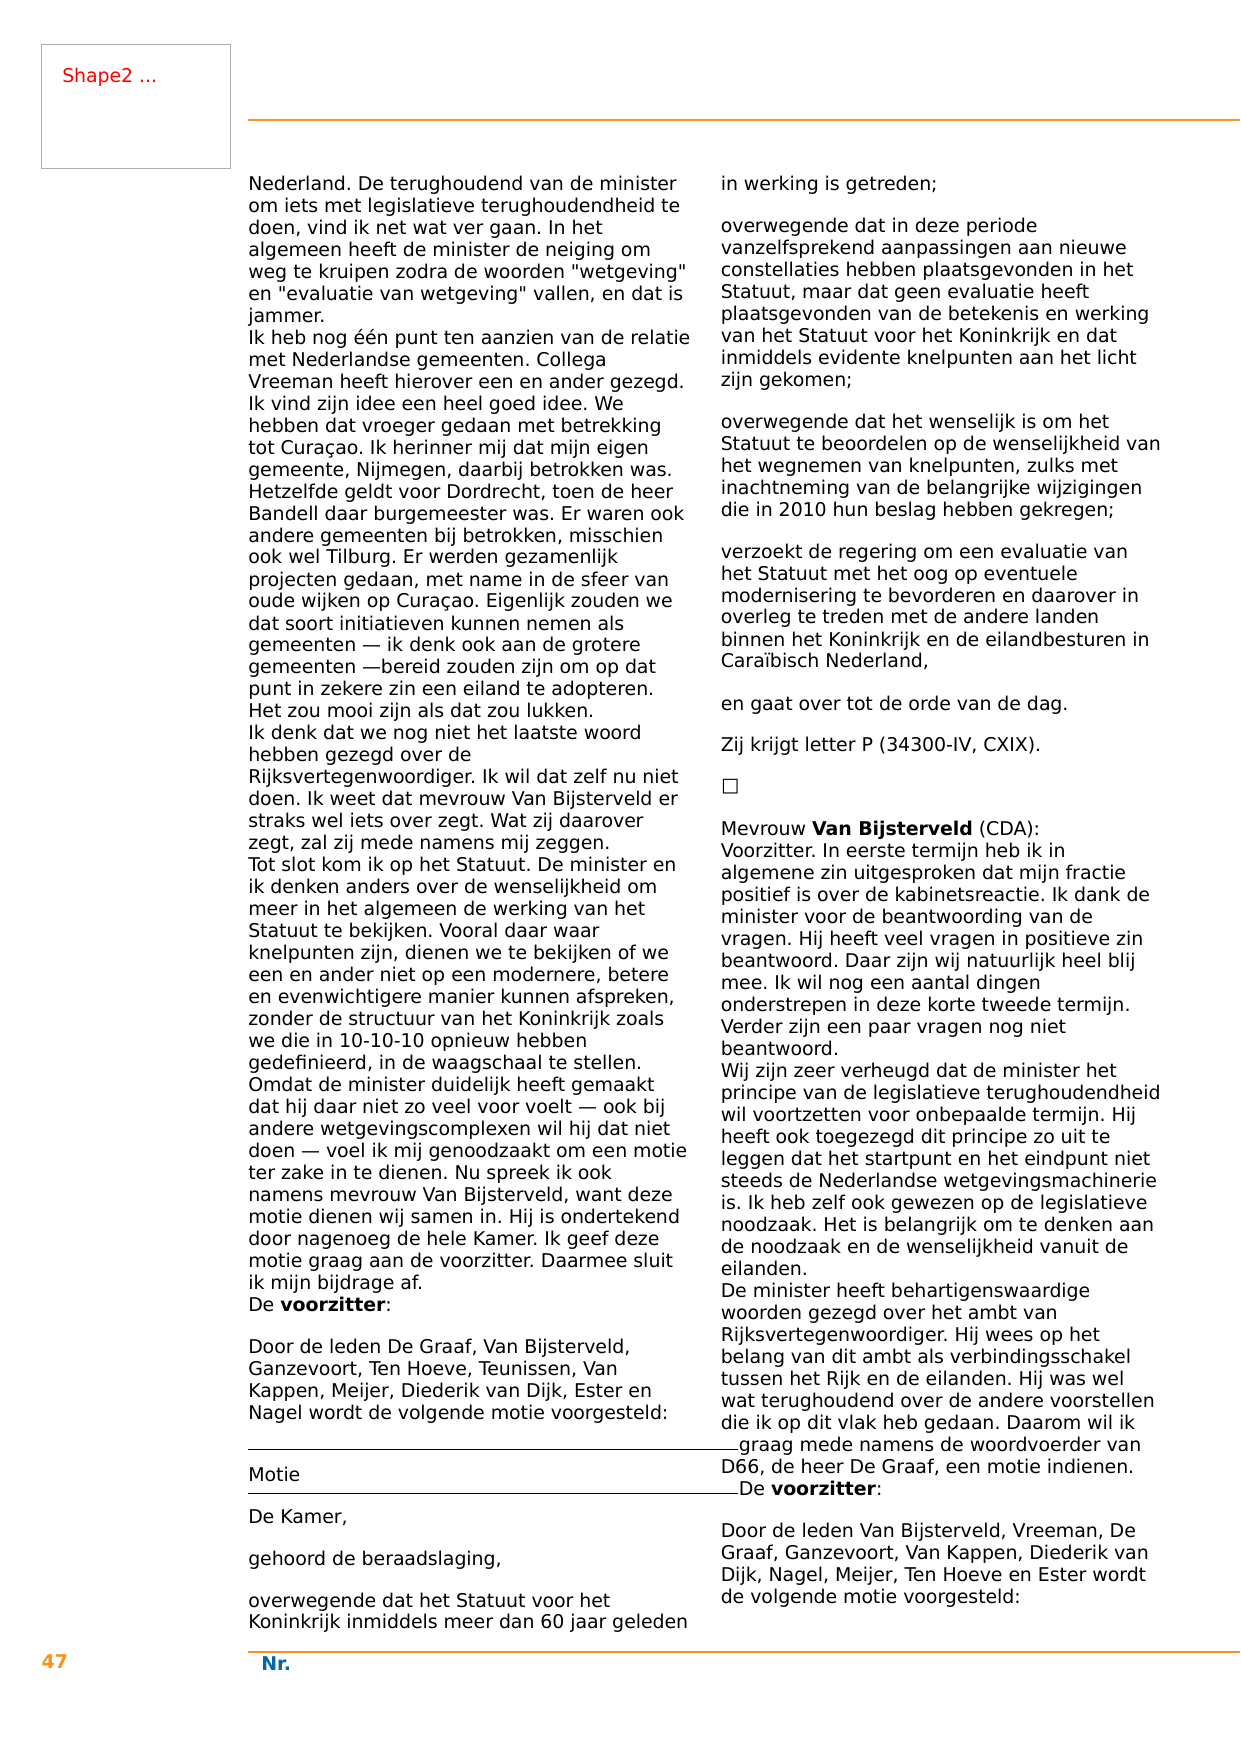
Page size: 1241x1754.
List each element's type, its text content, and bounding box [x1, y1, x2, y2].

text De voorzitter: [721, 1478, 1163, 1500]
text verzoekt de regering om een evaluatie van het Statuut met het oog op eventuele modernisering te bevorderen en daarover in overleg te treden met de andere landen binnen het Koninkrijk en de eilandbesturen in Caraïbisch Nederland, [721, 541, 1163, 672]
text Ik denk dat we nog niet het laatste woord hebben gezegd over de Rijksvertegenwoordiger. Ik wil dat zelf nu niet doen. Ik weet dat mevrouw Van Bijsterveld er straks wel iets over zegt. Wat zij daarover zegt, zal zij mede namens mij zeggen. [248, 722, 691, 854]
text Zij krijgt letter P (34300-IV, CXIX). [721, 734, 1163, 756]
text Nederland. De terughoudend van de minister om iets met legislatieve terughoudendheid te doen, vind ik net wat ver gaan. In het algemeen heeft de minister de neiging om weg te kruipen zodra de woorden "wetgeving" en "evaluatie van wetgeving" vallen, en dat is jammer. [248, 173, 691, 327]
text Door de leden De Graaf, Van Bijsterveld, Ganzevoort, Ten Hoeve, Teunissen, Van Kappen, Meijer, Diederik van Dijk, Ester en Nagel wordt de volgende motie voorgesteld: [248, 1336, 691, 1424]
text in werking is getreden; [721, 173, 1163, 195]
text Ik heb nog één punt ten aanzien van de relatie met Nederlandse gemeenten. Collega Vreeman heeft hierover een en ander gezegd. Ik vind zijn idee een heel goed idee. We hebben dat vroeger gedaan met betrekking tot Curaçao. Ik herinner mij dat mijn eigen gemeente, Nijmegen, daarbij betrokken was. Hetzelfde geldt voor Dordrecht, toen de heer Bandell daar burgemeester was. Er waren ook andere gemeenten bij betrokken, misschien ook wel Tilburg. Er werden gezamenlijk projecten gedaan, met name in de sfeer van oude wijken op Curaçao. Eigenlijk zouden we dat soort initiatieven kunnen nemen als gemeenten — ik denk ook aan de grotere gemeenten —bereid zouden zijn om op dat punt in zekere zin een eiland te adopteren. Het zou mooi zijn als dat zou lukken. [248, 327, 691, 722]
text Tot slot kom ik op het Statuut. De minister en ik denken anders over de wenselijkheid om meer in het algemeen de werking van het Statuut te bekijken. Vooral daar waar knelpunten zijn, dienen we te bekijken of we een en ander niet op een modernere, betere en evenwichtigere manier kunnen afspreken, zonder de structuur van het Koninkrijk zoals we die in 10-10-10 opnieuw hebben gedefinieerd, in de waagschaal te stellen. Omdat de minister duidelijk heeft gemaakt dat hij daar niet zo veel voor voelt — ook bij andere wetgevingscomplexen wil hij dat niet doen — voel ik mij genoodzaakt om een motie ter zake in te dienen. Nu spreek ik ook namens mevrouw Van Bijsterveld, want deze motie dienen wij samen in. Hij is ondertekend door nagenoeg de hele Kamer. Ik geef deze motie graag aan de voorzitter. Daarmee sluit ik mijn bijdrage af. [248, 854, 691, 1294]
text De Kamer, [248, 1506, 691, 1527]
text overwegende dat het wenselijk is om het Statuut te beoordelen op de wenselijkheid van het wegnemen van knelpunten, zulks met inachtneming van de belangrijke wijzigingen die in 2010 hun beslag hebben gekregen; [721, 411, 1163, 521]
text Wij zijn zeer verheugd dat de minister het principe van de legislatieve terughoudendheid wil voortzetten voor onbepaalde termijn. Hij heeft ook toegezegd dit principe zo uit te leggen dat het startpunt en het eindpunt niet steeds de Nederlandse wetgevingsmachinerie is. Ik heb zelf ook gewezen op de legislatieve noodzaak. Het is belangrijk om te denken aan de noodzaak en de wenselijkheid vanuit de eilanden. [721, 1060, 1163, 1280]
text Motie [248, 1463, 691, 1486]
text overwegende dat in deze periode vanzelfsprekend aanpassingen aan nieuwe constellaties hebben plaatsgevonden in het Statuut, maar dat geen evaluatie heeft plaatsgevonden van de betekenis en werking van het Statuut voor het Koninkrijk en dat inmiddels evidente knelpunten aan het licht zijn gekomen; [721, 215, 1163, 391]
text Mevrouw Van Bijsterveld (CDA): [721, 818, 1163, 840]
text De voorzitter: [248, 1294, 691, 1316]
text Voorzitter. In eerste termijn heb ik in algemene zin uitgesproken dat mijn fractie positief is over de kabinetsreactie. Ik dank de minister voor de beantwoording van de vragen. Hij heeft veel vragen in positieve zin beantwoord. Daar zijn wij natuurlijk heel blij mee. Ik wil nog een aantal dingen onderstrepen in deze korte tweede termijn. Verder zijn een paar vragen nog niet beantwoord. [721, 840, 1163, 1060]
text en gaat over tot de orde van de dag. [721, 692, 1163, 714]
text overwegende dat het Statuut voor het Koninkrijk inmiddels meer dan 60 jaar geleden [248, 1589, 691, 1633]
text De minister heeft behartigenswaardige woorden gezegd over het ambt van Rijksvertegenwoordiger. Hij wees op het belang van dit ambt als verbindingsschakel tussen het Rijk en de eilanden. Hij was wel wat terughoudend over de andere voorstellen die ik op dit vlak heb gedaan. Daarom wil ik graag mede namens de woordvoerder van D66, de heer De Graaf, een motie indienen. [721, 1280, 1163, 1478]
text Door de leden Van Bijsterveld, Vreeman, De Graaf, Ganzevoort, Van Kappen, Diederik van Dijk, Nagel, Meijer, Ten Hoeve en Ester wordt de volgende motie voorgesteld: [721, 1520, 1163, 1608]
text ⬜ [721, 776, 1163, 798]
text gehoord de beraadslaging, [248, 1547, 691, 1569]
